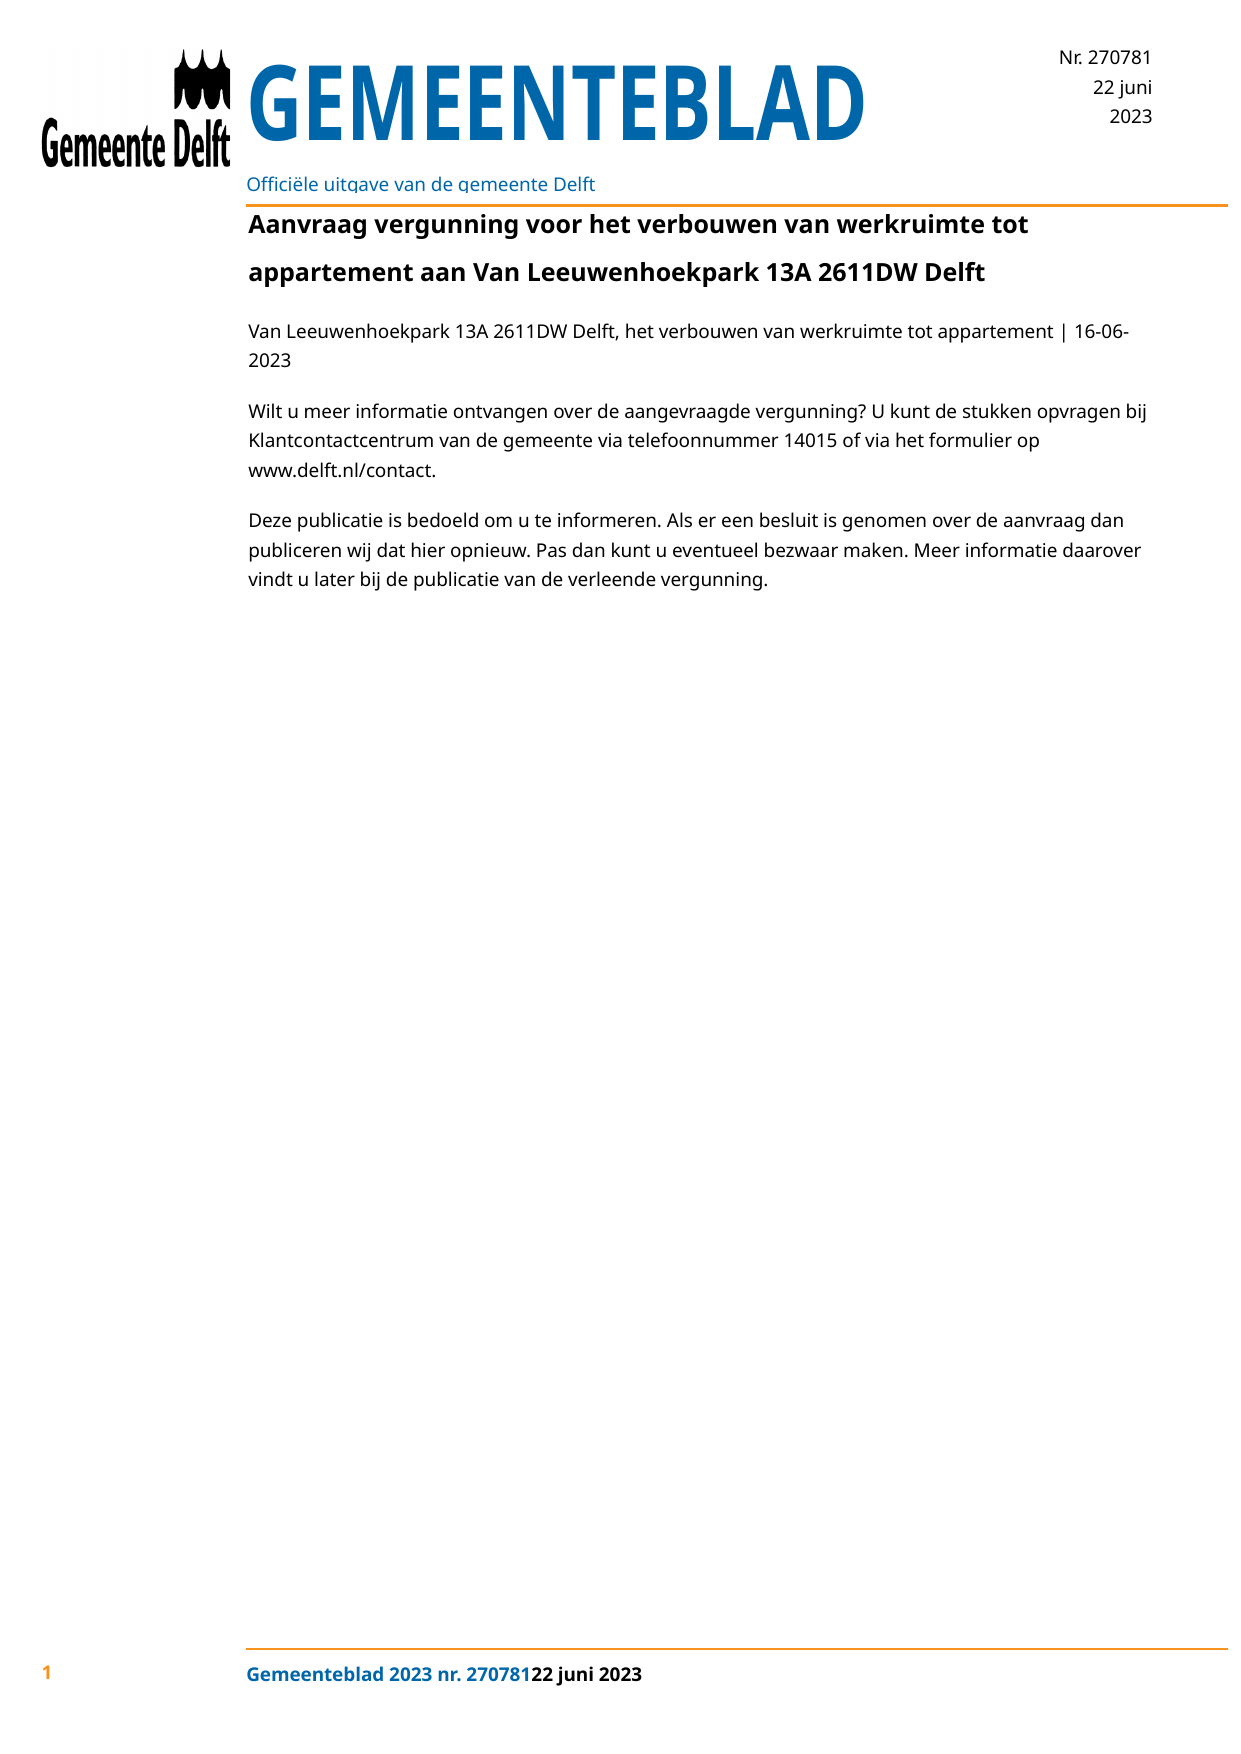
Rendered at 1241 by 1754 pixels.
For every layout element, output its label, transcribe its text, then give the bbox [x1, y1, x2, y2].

text Van Leeuwenhoekpark 13A 2611DW Delft, het verbouwen van werkruimte tot appartement | 16-06-2023 [248, 318, 1152, 373]
text Aanvraag vergunning voor het verbouwen van werkruimte tot appartement aan Van Leeuwenhoekpark 13A 2611DW Delft [248, 207, 1152, 288]
picture [41, 47, 231, 172]
text Deze publicatie is bedoeld om u te informeren. Als er een besluit is genomen over de aanvraag dan publiceren wij dat hier opnieuw. Pas dan kunt u eventueel bezwaar maken. Meer informatie daarover vindt u later bij de publicatie van de verleende vergunning. [248, 507, 1152, 592]
text Wilt u meer informatie ontvangen over de aangevraagde vergunning? U kunt de stukken opvragen bij Klantcontactcentrum van de gemeente via telefoonnummer 14015 of via het formulier op www.delft.nl/contact. [248, 398, 1152, 483]
